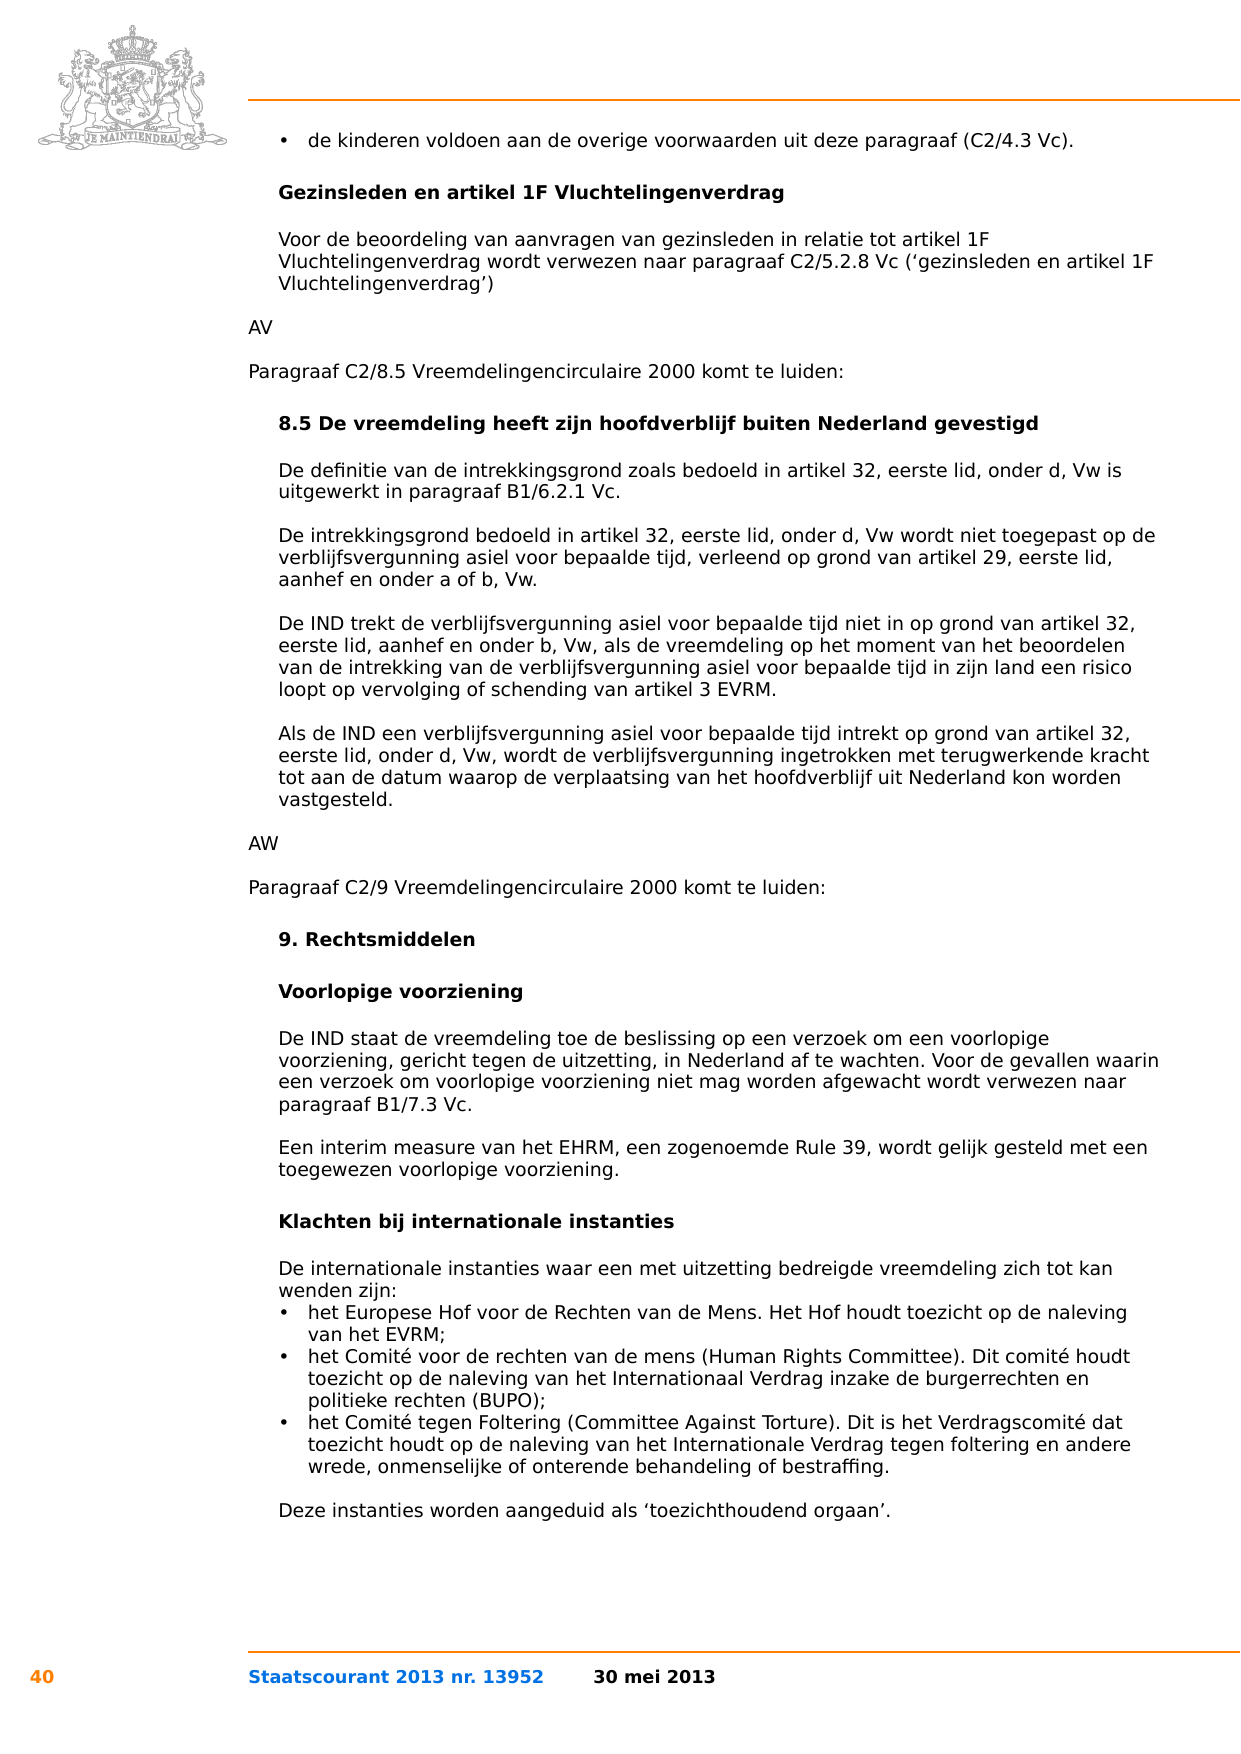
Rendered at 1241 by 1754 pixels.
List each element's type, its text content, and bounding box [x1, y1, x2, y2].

text De intrekkingsgrond bedoeld in artikel 32, eerste lid, onder d, Vw wordt niet toegepast op de verblijfsvergunning asiel voor bepaalde tijd, verleend op grond van artikel 29, eerste lid, aanhef en onder a of b, Vw. [278, 525, 1163, 591]
text • het Comité voor de rechten van de mens (Human Rights Committee). Dit comité houdt toezicht op de naleving van het Internationaal Verdrag inzake de burgerrechten en politieke rechten (BUPO); [278, 1346, 1163, 1412]
text • het Europese Hof voor de Rechten van de Mens. Het Hof houdt toezicht op de naleving van het EVRM; [278, 1302, 1163, 1346]
text Paragraaf C2/9 Vreemdelingencirculaire 2000 komt te luiden: [248, 877, 1163, 898]
text Een interim measure van het EHRM, een zogenoemde Rule 39, wordt gelijk gesteld met een toegewezen voorlopige voorziening. [278, 1137, 1163, 1181]
text De definitie van de intrekkingsgrond zoals bedoeld in artikel 32, eerste lid, onder d, Vw is uitgewerkt in paragraaf B1/6.2.1 Vc. [278, 459, 1163, 503]
text De IND staat de vreemdeling toe de beslissing op een verzoek om een voorlopige voorziening, gericht tegen de uitzetting, in Nederland af te wachten. Voor de gevallen waarin een verzoek om voorlopige voorziening niet mag worden afgewacht wordt verwezen naar paragraaf B1/7.3 Vc. [278, 1027, 1163, 1115]
text De internationale instanties waar een met uitzetting bedreigde vreemdeling zich tot kan wenden zijn: [278, 1258, 1163, 1302]
text Als de IND een verblijfsvergunning asiel voor bepaalde tijd intrekt op grond van artikel 32, eerste lid, onder d, Vw, wordt de verblijfsvergunning ingetrokken met terugwerkende kracht tot aan de datum waarop de verplaatsing van het hoofdverblijf uit Nederland kon worden vastgesteld. [278, 723, 1163, 811]
text Deze instanties worden aangeduid als ‘toezichthoudend orgaan’. [278, 1500, 1163, 1522]
text • het Comité tegen Foltering (Committee Against Torture). Dit is het Verdragscomité dat toezicht houdt op de naleving van het Internationale Verdrag tegen foltering en andere wrede, onmenselijke of onterende behandeling of bestraffing. [278, 1412, 1163, 1478]
text Voor de beoordeling van aanvragen van gezinsleden in relatie tot artikel 1F Vluchtelingenverdrag wordt verwezen naar paragraaf C2/5.2.8 Vc (‘gezinsleden en artikel 1F Vluchtelingenverdrag’) [278, 229, 1163, 295]
subtitle 8.5 De vreemdeling heeft zijn hoofdverblijf buiten Nederland gevestigd [278, 412, 1163, 434]
text AV [248, 317, 1163, 339]
text De IND trekt de verblijfsvergunning asiel voor bepaalde tijd niet in op grond van artikel 32, eerste lid, aanhef en onder b, Vw, als de vreemdeling op het moment van het beoordelen van de intrekking van de verblijfsvergunning asiel voor bepaalde tijd in zijn land een risico loopt op vervolging of schending van artikel 3 EVRM. [278, 613, 1163, 701]
subtitle Voorlopige voorziening [278, 981, 1163, 1002]
picture [38, 25, 227, 150]
subtitle 9. Rechtsmiddelen [278, 928, 1163, 951]
subtitle Klachten bij internationale instanties [278, 1211, 1163, 1233]
text Paragraaf C2/8.5 Vreemdelingencirculaire 2000 komt te luiden: [248, 361, 1163, 382]
text • de kinderen voldoen aan de overige voorwaarden uit deze paragraaf (C2/4.3 Vc). [278, 130, 1163, 152]
subtitle Gezinsleden en artikel 1F Vluchtelingenverdrag [278, 182, 1163, 204]
text AW [248, 833, 1163, 855]
